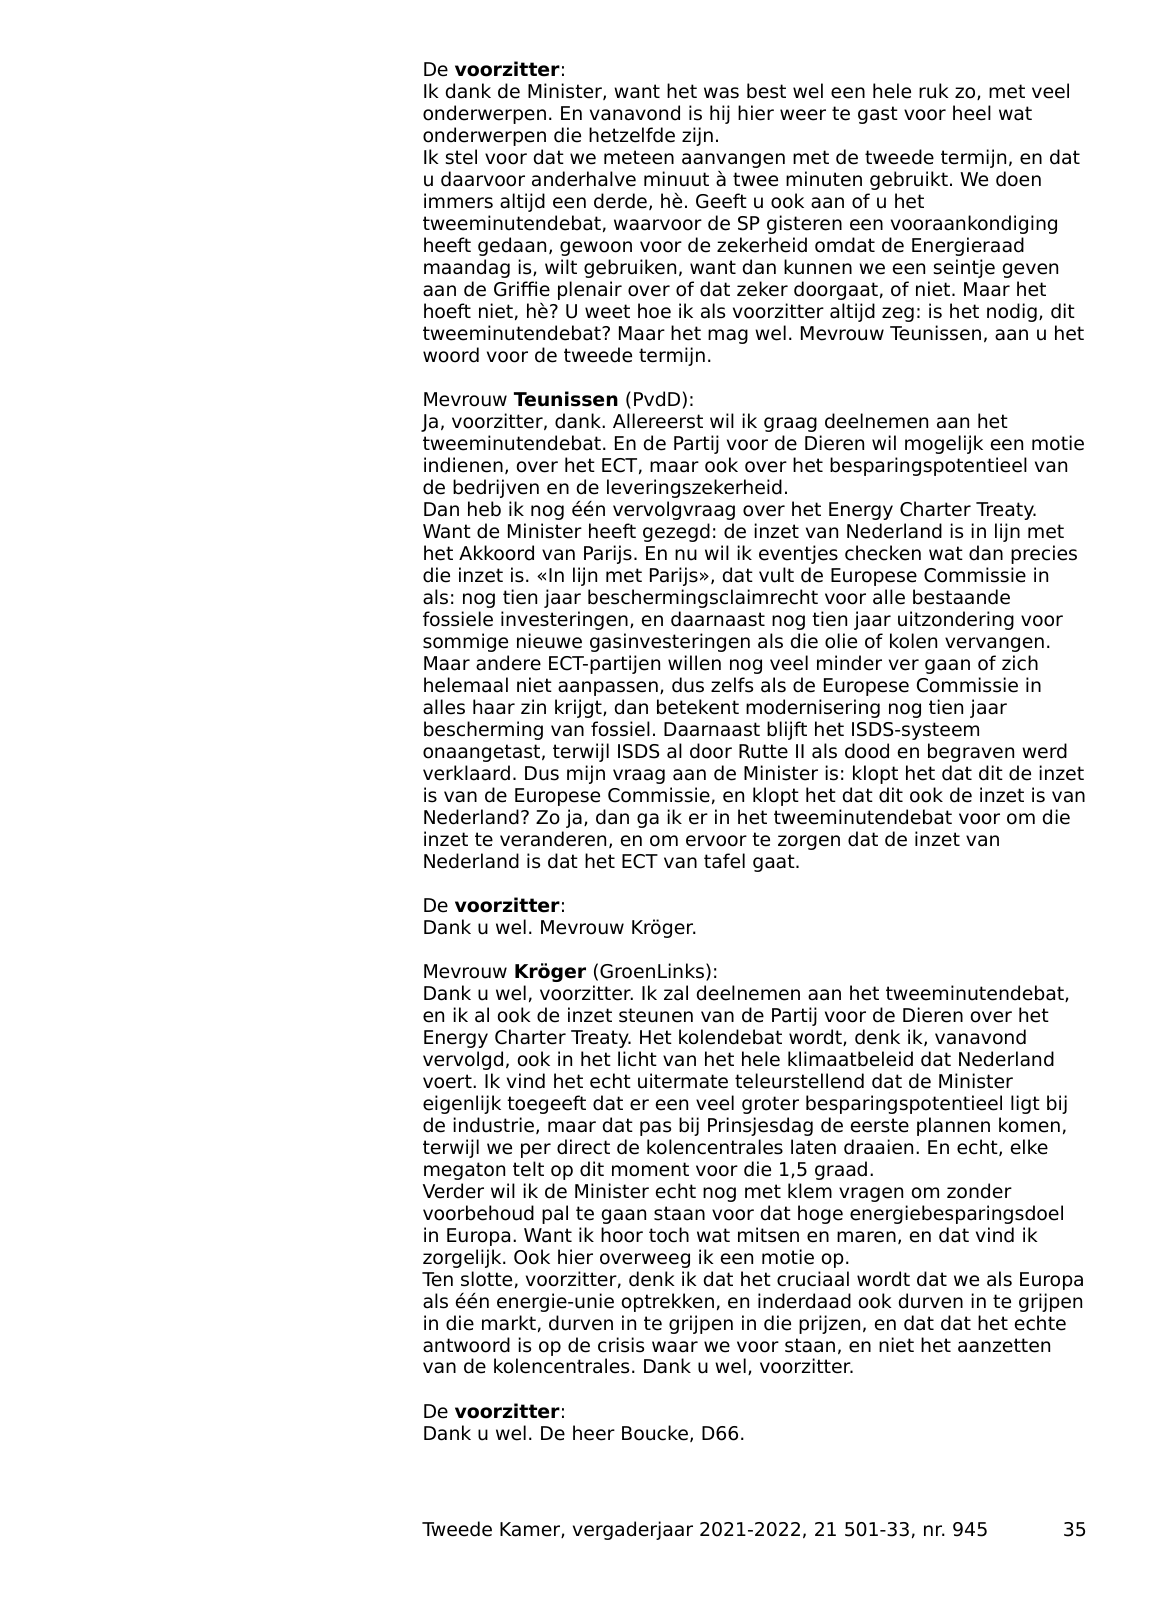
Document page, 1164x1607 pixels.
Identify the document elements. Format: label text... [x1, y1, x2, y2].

text Dank u wel. De heer Boucke, D66. [422, 1423, 1087, 1444]
text Dank u wel, voorzitter. Ik zal deelnemen aan het tweeminutendebat, en ik al ook de inzet steunen van de Partij voor de Dieren over het Energy Charter Treaty. Het kolendebat wordt, denk ik, vanavond vervolgd, ook in het licht van het hele klimaatbeleid dat Nederland voert. Ik vind het echt uitermate teleurstellend dat de Minister eigenlijk toegeeft dat er een veel groter besparingspotentieel ligt bij de industrie, maar dat pas bij Prinsjesdag de eerste plannen komen, terwijl we per direct de kolencentrales laten draaien. En echt, elke megaton telt op dit moment voor die 1,5 graad. [422, 983, 1087, 1181]
text Verder wil ik de Minister echt nog met klem vragen om zonder voorbehoud pal te gaan staan voor dat hoge energiebesparingsdoel in Europa. Want ik hoor toch wat mitsen en maren, en dat vind ik zorgelijk. Ook hier overweeg ik een motie op. [422, 1181, 1087, 1268]
text Dan heb ik nog één vervolgvraag over het Energy Charter Treaty. Want de Minister heeft gezegd: de inzet van Nederland is in lijn met het Akkoord van Parijs. En nu wil ik eventjes checken wat dan precies die inzet is. «In lijn met Parijs», dat vult de Europese Commissie in als: nog tien jaar beschermingsclaimrecht voor alle bestaande fossiele investeringen, en daarnaast nog tien jaar uitzondering voor sommige nieuwe gasinvesteringen als die olie of kolen vervangen. Maar andere ECT-partijen willen nog veel minder ver gaan of zich helemaal niet aanpassen, dus zelfs als de Europese Commissie in alles haar zin krijgt, dan betekent modernisering nog tien jaar bescherming van fossiel. Daarnaast blijft het ISDS-systeem onaangetast, terwijl ISDS al door Rutte II als dood en begraven werd verklaard. Dus mijn vraag aan de Minister is: klopt het dat dit de inzet is van de Europese Commissie, en klopt het dat dit ook de inzet is van Nederland? Zo ja, dan ga ik er in het tweeminutendebat voor om die inzet te veranderen, en om ervoor te zorgen dat de inzet van Nederland is dat het ECT van tafel gaat. [422, 499, 1087, 872]
text Dank u wel. Mevrouw Kröger. [422, 917, 1087, 939]
text Ik dank de Minister, want het was best wel een hele ruk zo, met veel onderwerpen. En vanavond is hij hier weer te gast voor heel wat onderwerpen die hetzelfde zijn. [422, 81, 1087, 147]
text De voorzitter: [422, 59, 1087, 81]
text Ja, voorzitter, dank. Allereerst wil ik graag deelnemen aan het tweeminutendebat. En de Partij voor de Dieren wil mogelijk een motie indienen, over het ECT, maar ook over het besparingspotentieel van de bedrijven en de leveringszekerheid. [422, 411, 1087, 499]
text Mevrouw Kröger (GroenLinks): [422, 961, 1087, 983]
text Mevrouw Teunissen (PvdD): [422, 389, 1087, 411]
text Ten slotte, voorzitter, denk ik dat het cruciaal wordt dat we als Europa als één energie-unie optrekken, en inderdaad ook durven in te grijpen in die markt, durven in te grijpen in die prijzen, en dat dat het echte antwoord is op de crisis waar we voor staan, en niet het aanzetten van de kolencentrales. Dank u wel, voorzitter. [422, 1268, 1087, 1378]
text De voorzitter: [422, 1401, 1087, 1423]
text Ik stel voor dat we meteen aanvangen met de tweede termijn, en dat u daarvoor anderhalve minuut à twee minuten gebruikt. We doen immers altijd een derde, hè. Geeft u ook aan of u het tweeminutendebat, waarvoor de SP gisteren een vooraankondiging heeft gedaan, gewoon voor de zekerheid omdat de Energieraad maandag is, wilt gebruiken, want dan kunnen we een seintje geven aan de Griffie plenair over of dat zeker doorgaat, of niet. Maar het hoeft niet, hè? U weet hoe ik als voorzitter altijd zeg: is het nodig, dit tweeminutendebat? Maar het mag wel. Mevrouw Teunissen, aan u het woord voor de tweede termijn. [422, 147, 1087, 367]
text De voorzitter: [422, 895, 1087, 917]
